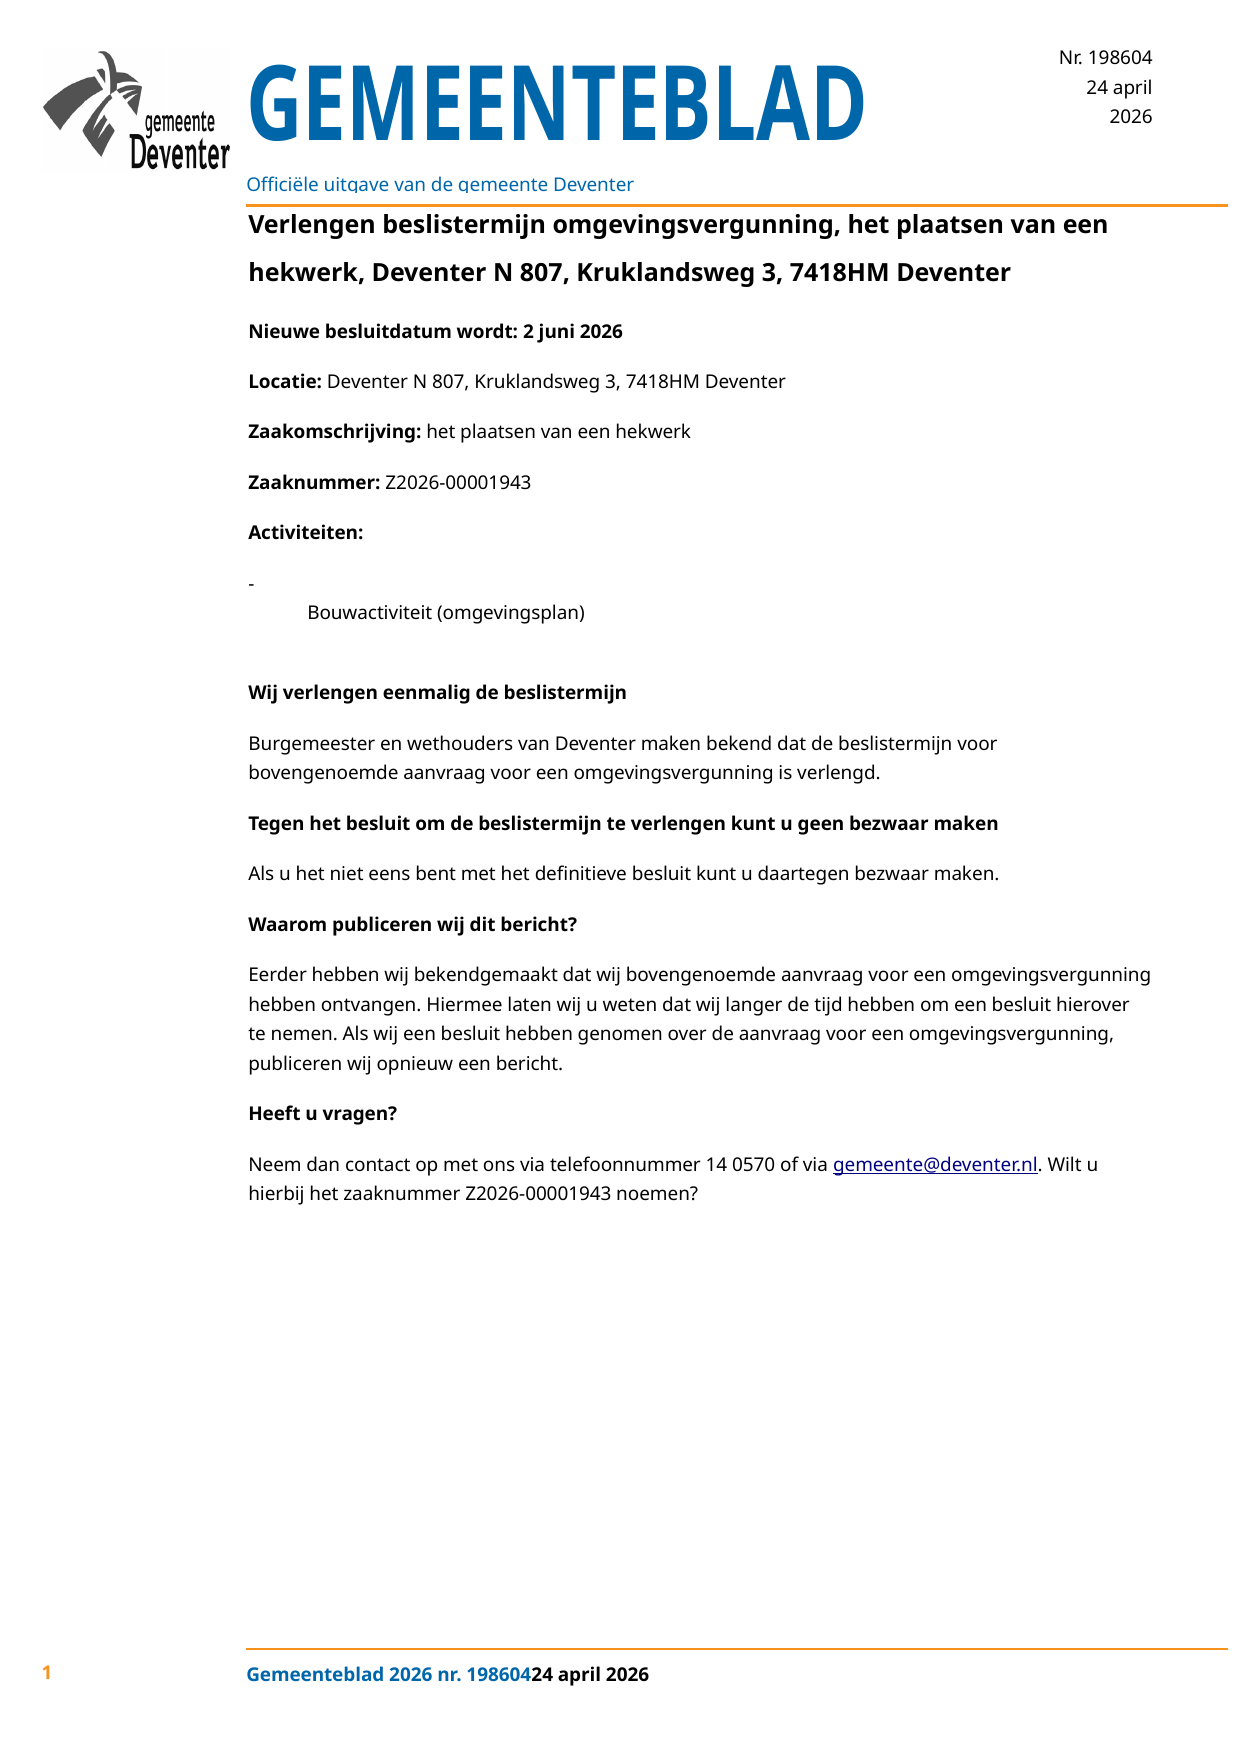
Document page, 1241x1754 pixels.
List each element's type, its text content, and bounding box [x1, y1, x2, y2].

text Nieuwe besluitdatum wordt: 2 juni 2026 [248, 318, 1152, 344]
text Verlengen beslistermijn omgevingsvergunning, het plaatsen van een hekwerk, Deventer N 807, Kruklandsweg 3, 7418HM Deventer [248, 207, 1152, 288]
text Waarom publiceren wij dit bericht? [248, 911, 1152, 937]
text Tegen het besluit om de beslistermijn te verlengen kunt u geen bezwaar maken [248, 810, 1152, 836]
picture [41, 47, 231, 172]
text Als u het niet eens bent met het definitieve besluit kunt u daartegen bezwaar maken. [248, 860, 1152, 886]
text Heeft u vragen? [248, 1100, 1152, 1126]
text Zaaknummer: Z2026-00001943 [248, 469, 1152, 495]
text Eerder hebben wij bekendgemaakt dat wij bovengenoemde aanvraag voor een omgevingsvergunning hebben ontvangen. Hiermee laten wij u weten dat wij langer de tijd hebben om een besluit hierover te nemen. Als wij een besluit hebben genomen over de aanvraag voor een omgevingsvergunning, publiceren wij opnieuw een bericht. [248, 961, 1152, 1076]
text Locatie: Deventer N 807, Kruklandsweg 3, 7418HM Deventer [248, 368, 1152, 394]
text Zaakomschrijving: het plaatsen van een hekwerk [248, 419, 1152, 444]
text Neem dan contact op met ons via telefoonnummer 14 0570 of via gemeente@deventer.nl. Wilt u hierbij het zaaknummer Z2026-00001943 noemen? [248, 1151, 1152, 1206]
text Wij verlengen eenmalig de beslistermijn [248, 679, 1152, 705]
list Bouwactiviteit (omgevingsplan) [248, 599, 1152, 625]
text Burgemeester en wethouders van Deventer maken bekend dat de beslistermijn voor bovengenoemde aanvraag voor een omgevingsvergunning is verlengd. [248, 730, 1152, 785]
text Activiteiten: [248, 519, 1152, 545]
